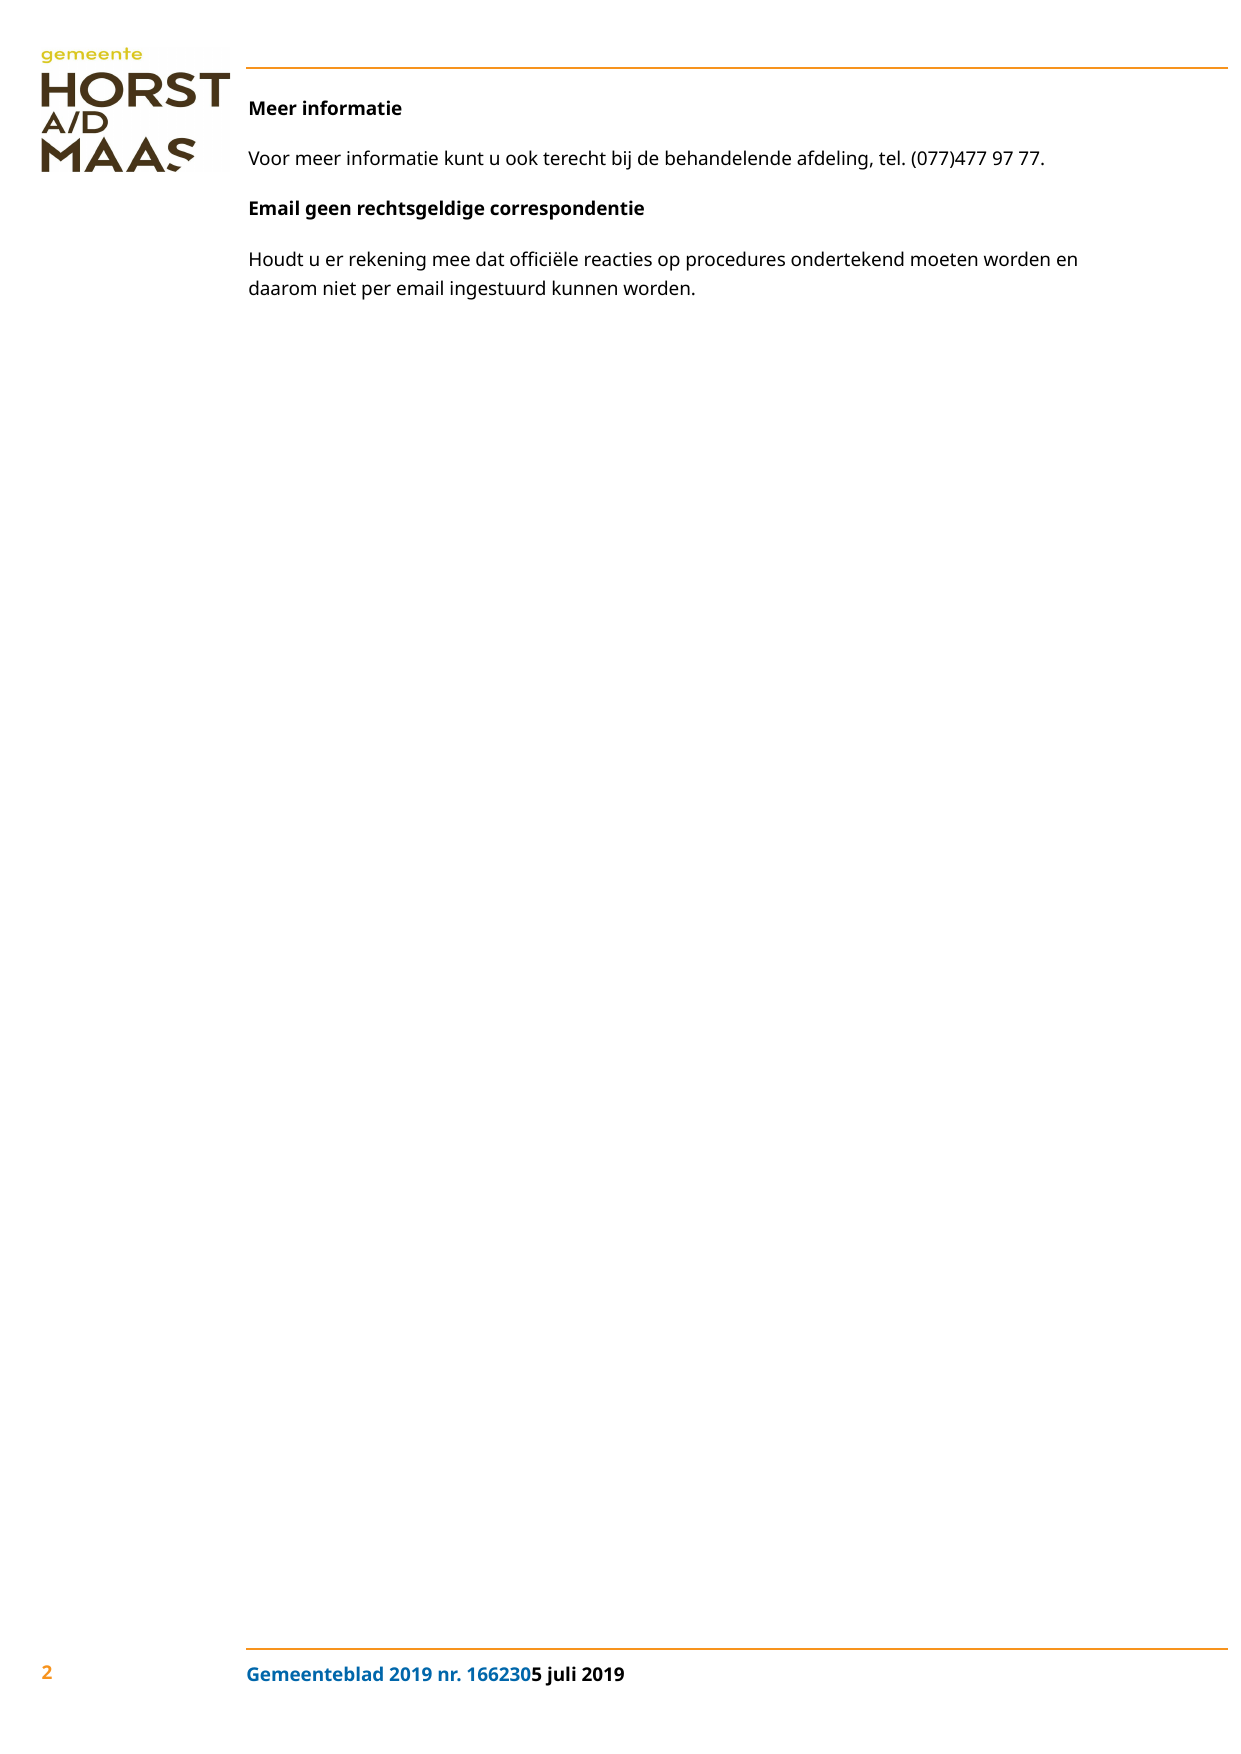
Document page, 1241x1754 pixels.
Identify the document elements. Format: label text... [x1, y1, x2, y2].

text Houdt u er rekening mee dat officiële reacties op procedures ondertekend moeten worden en daarom niet per email ingestuurd kunnen worden. [248, 246, 1152, 301]
picture [41, 47, 231, 172]
text Email geen rechtsgeldige correspondentie [248, 196, 1152, 221]
text Voor meer informatie kunt u ook terecht bij de behandelende afdeling, tel. (077)477 97 77. [248, 145, 1152, 171]
text Meer informatie [248, 95, 1152, 121]
